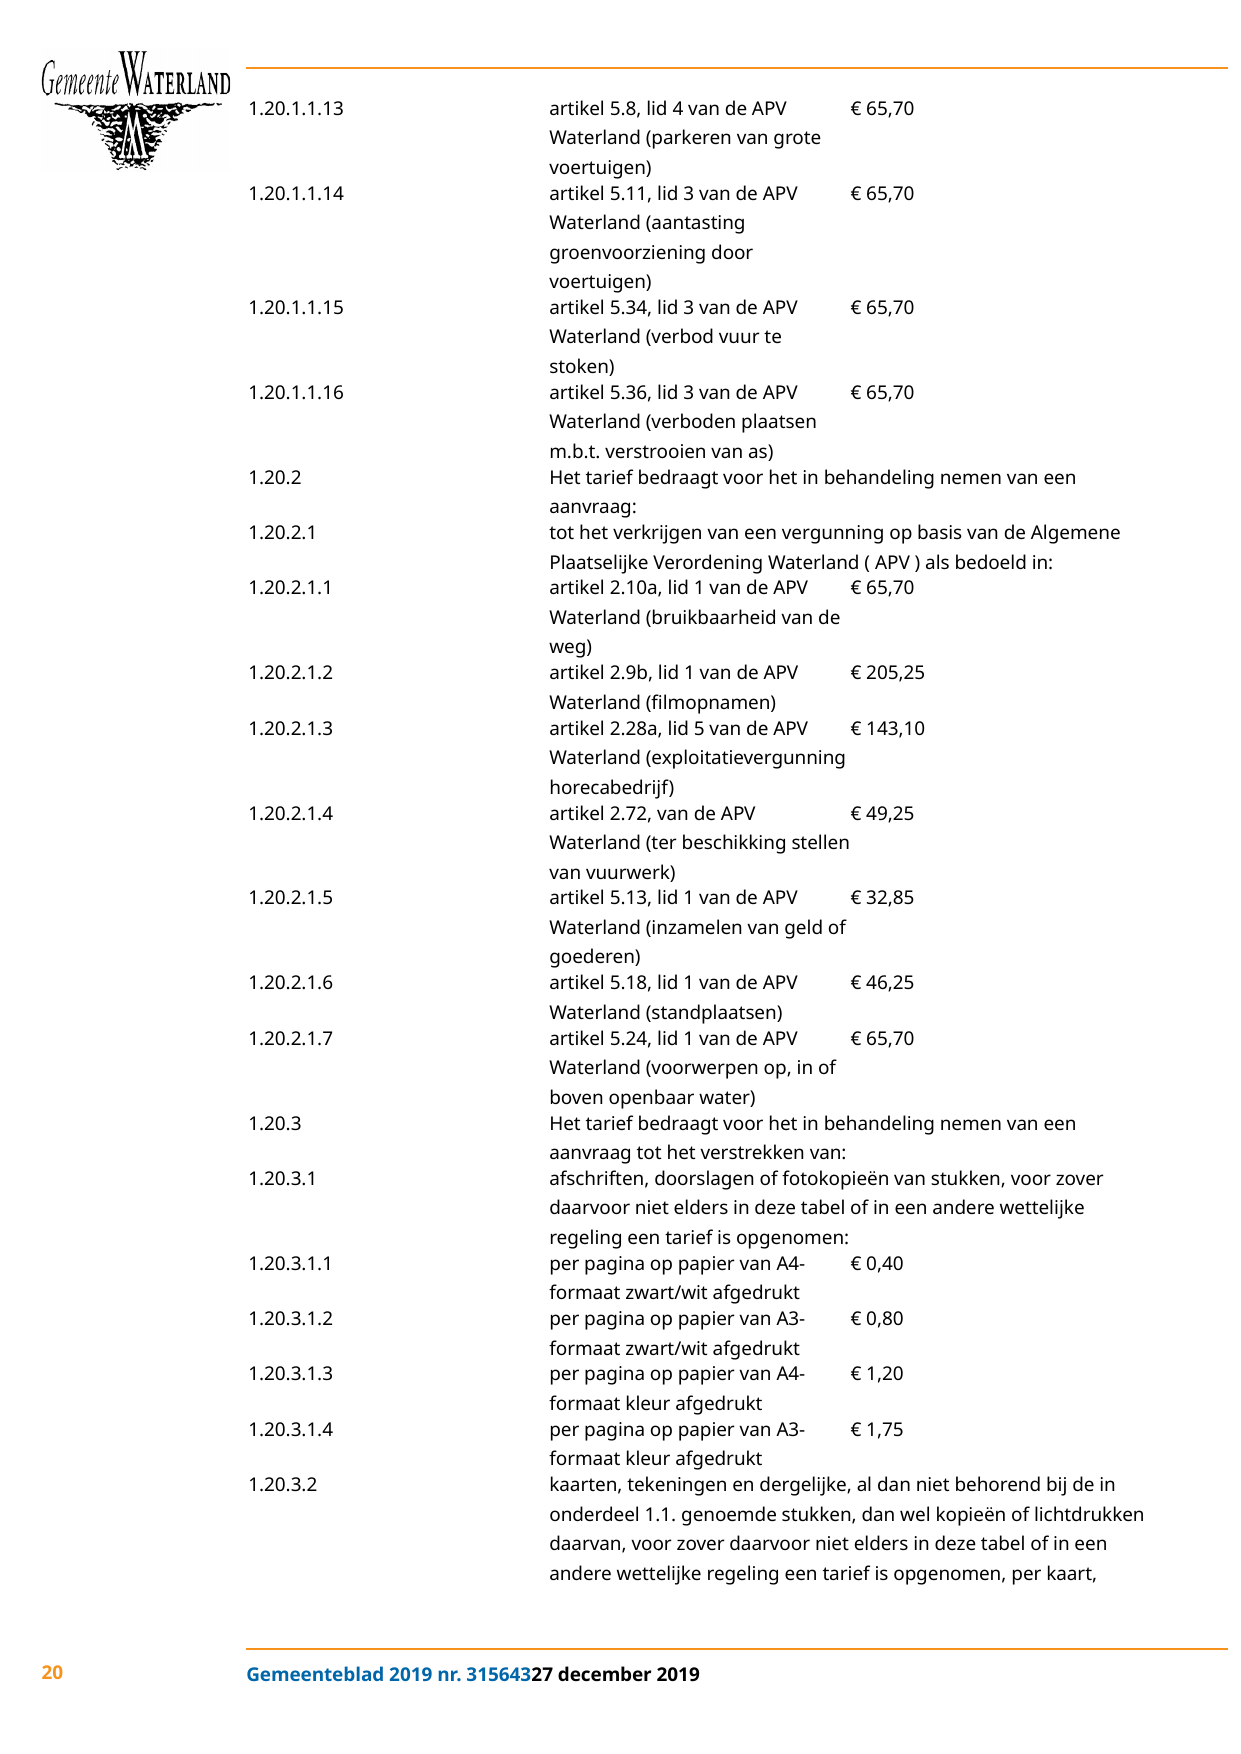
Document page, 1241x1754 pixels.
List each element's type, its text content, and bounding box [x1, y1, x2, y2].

table_cell € 46,25 [850, 970, 1152, 1025]
table_cell 1.20.2.1.4 [248, 800, 549, 884]
table_cell 1.20.3 [248, 1110, 549, 1165]
table_cell € 205,25 [850, 660, 1152, 715]
table_cell artikel 5.18, lid 1 van de APV Waterland (standplaatsen) [549, 970, 850, 1025]
table_cell 1.20.2 [248, 464, 549, 519]
table_cell 1.20.3.1.1 [248, 1250, 549, 1305]
table_cell Het tarief bedraagt voor het in behandeling nemen van een aanvraag: [549, 464, 1152, 519]
table_cell artikel 2.9b, lid 1 van de APV Waterland (filmopnamen) [549, 660, 850, 715]
table_cell per pagina op papier van A4-formaat zwart/wit afgedrukt [549, 1250, 850, 1305]
table_cell 1.20.2.1.3 [248, 715, 549, 800]
table_cell per pagina op papier van A3-formaat zwart/wit afgedrukt [549, 1305, 850, 1361]
table_cell artikel 2.72, van de APV Waterland (ter beschikking stellen van vuurwerk) [549, 800, 850, 884]
table_cell € 65,70 [850, 379, 1152, 464]
table_cell per pagina op papier van A3-formaat kleur afgedrukt [549, 1416, 850, 1471]
table_cell 1.20.2.1.7 [248, 1025, 549, 1110]
table_cell 1.20.3.1 [248, 1165, 549, 1250]
table_cell € 65,70 [850, 294, 1152, 379]
table_cell 1.20.1.1.16 [248, 379, 549, 464]
table_cell 1.20.2.1.1 [248, 575, 549, 659]
table_cell € 65,70 [850, 95, 1152, 180]
table_cell 1.20.3.2 [248, 1471, 549, 1586]
table_cell € 0,80 [850, 1305, 1152, 1361]
table_cell artikel 5.34, lid 3 van de APV Waterland (verbod vuur te stoken) [549, 294, 850, 379]
table_cell 1.20.3.1.3 [248, 1361, 549, 1416]
table_cell € 49,25 [850, 800, 1152, 884]
table_cell 1.20.2.1.5 [248, 885, 549, 969]
table_cell per pagina op papier van A4-formaat kleur afgedrukt [549, 1361, 850, 1416]
table_cell artikel 2.10a, lid 1 van de APV Waterland (bruikbaarheid van de weg) [549, 575, 850, 659]
table_cell Het tarief bedraagt voor het in behandeling nemen van een aanvraag tot het verstrekken van: [549, 1110, 1152, 1165]
table_cell € 65,70 [850, 180, 1152, 294]
table_cell € 65,70 [850, 575, 1152, 659]
table_cell € 0,40 [850, 1250, 1152, 1305]
table_cell € 32,85 [850, 885, 1152, 969]
table_cell 1.20.1.1.14 [248, 180, 549, 294]
table_cell € 65,70 [850, 1025, 1152, 1110]
picture [41, 47, 231, 172]
table_cell 1.20.1.1.13 [248, 95, 549, 180]
table_cell tot het verkrijgen van een vergunning op basis van de Algemene Plaatselijke Verordening Waterland ( APV ) als bedoeld in: [549, 519, 1152, 574]
table_cell artikel 5.36, lid 3 van de APV Waterland (verboden plaatsen m.b.t. verstrooien van as) [549, 379, 850, 464]
table_cell 1.20.3.1.4 [248, 1416, 549, 1471]
table_cell 1.20.1.1.15 [248, 294, 549, 379]
table_cell artikel 2.28a, lid 5 van de APV Waterland (exploitatievergunning horecabedrijf) [549, 715, 850, 800]
table_cell € 143,10 [850, 715, 1152, 800]
table_cell 1.20.2.1 [248, 519, 549, 574]
table_cell kaarten, tekeningen en dergelijke, al dan niet behorend bij de in onderdeel 1.1. genoemde stukken, dan wel kopieën of lichtdrukken daarvan, voor zover daarvoor niet elders in deze tabel of in een andere wettelijke regeling een tarief is opgenomen, per kaart, [549, 1471, 1152, 1586]
table_cell afschriften, doorslagen of fotokopieën van stukken, voor zover daarvoor niet elders in deze tabel of in een andere wettelijke regeling een tarief is opgenomen: [549, 1165, 1152, 1250]
table_cell 1.20.3.1.2 [248, 1305, 549, 1361]
table_cell 1.20.2.1.6 [248, 970, 549, 1025]
table_cell € 1,20 [850, 1361, 1152, 1416]
table_cell 1.20.2.1.2 [248, 660, 549, 715]
table_cell artikel 5.13, lid 1 van de APV Waterland (inzamelen van geld of goederen) [549, 885, 850, 969]
table_cell € 1,75 [850, 1416, 1152, 1471]
table_cell artikel 5.8, lid 4 van de APV Waterland (parkeren van grote voertuigen) [549, 95, 850, 180]
table_cell artikel 5.11, lid 3 van de APV Waterland (aantasting groenvoorziening door voertuigen) [549, 180, 850, 294]
table_cell artikel 5.24, lid 1 van de APV Waterland (voorwerpen op, in of boven openbaar water) [549, 1025, 850, 1110]
